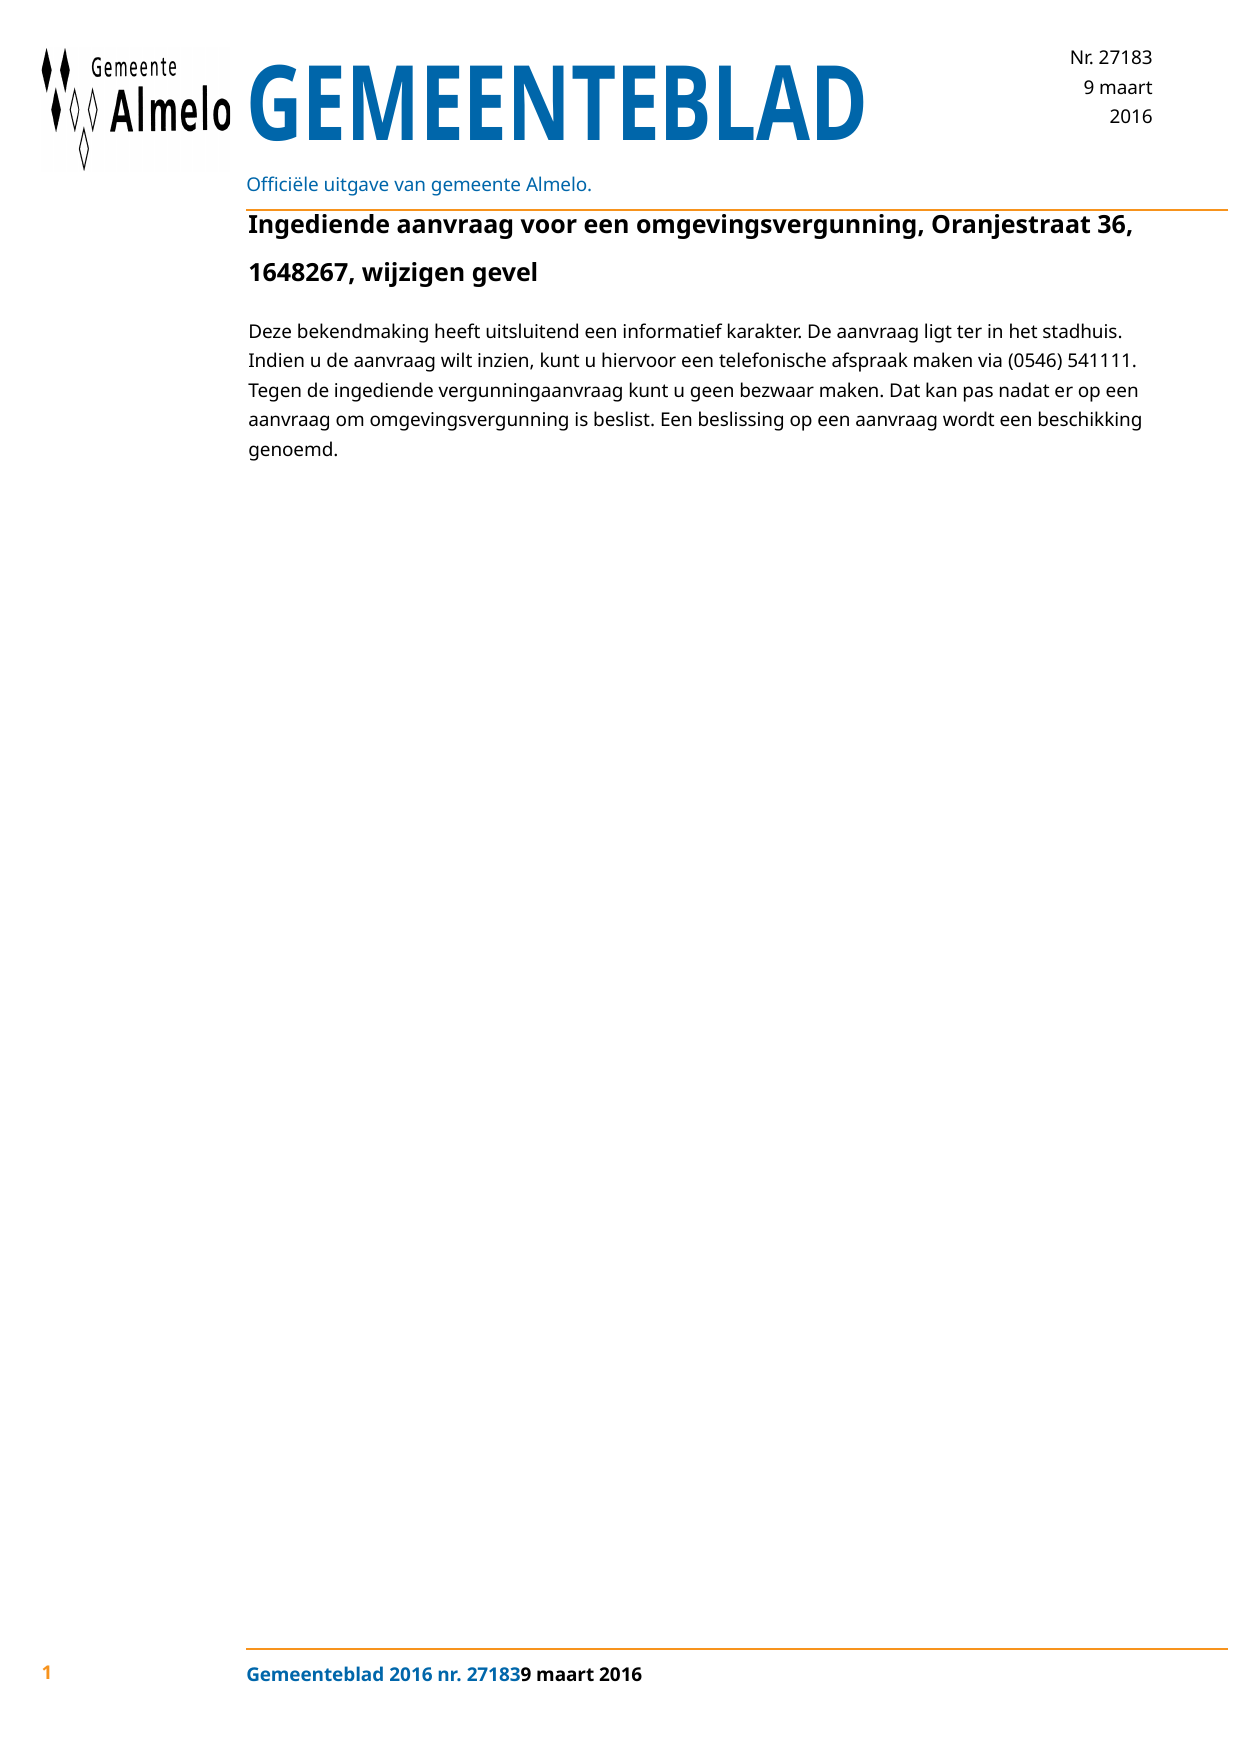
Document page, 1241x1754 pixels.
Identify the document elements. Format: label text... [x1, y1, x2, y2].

text Ingediende aanvraag voor een omgevingsvergunning, Oranjestraat 36, 1648267, wijzigen gevel [248, 211, 1152, 288]
picture [41, 47, 231, 172]
text Deze bekendmaking heeft uitsluitend een informatief karakter. De aanvraag ligt ter in het stadhuis. Indien u de aanvraag wilt inzien, kunt u hiervoor een telefonische afspraak maken via (0546) 541111. Tegen de ingediende vergunningaanvraag kunt u geen bezwaar maken. Dat kan pas nadat er op een aanvraag om omgevingsvergunning is beslist. Een beslissing op een aanvraag wordt een beschikking genoemd. [248, 318, 1152, 462]
